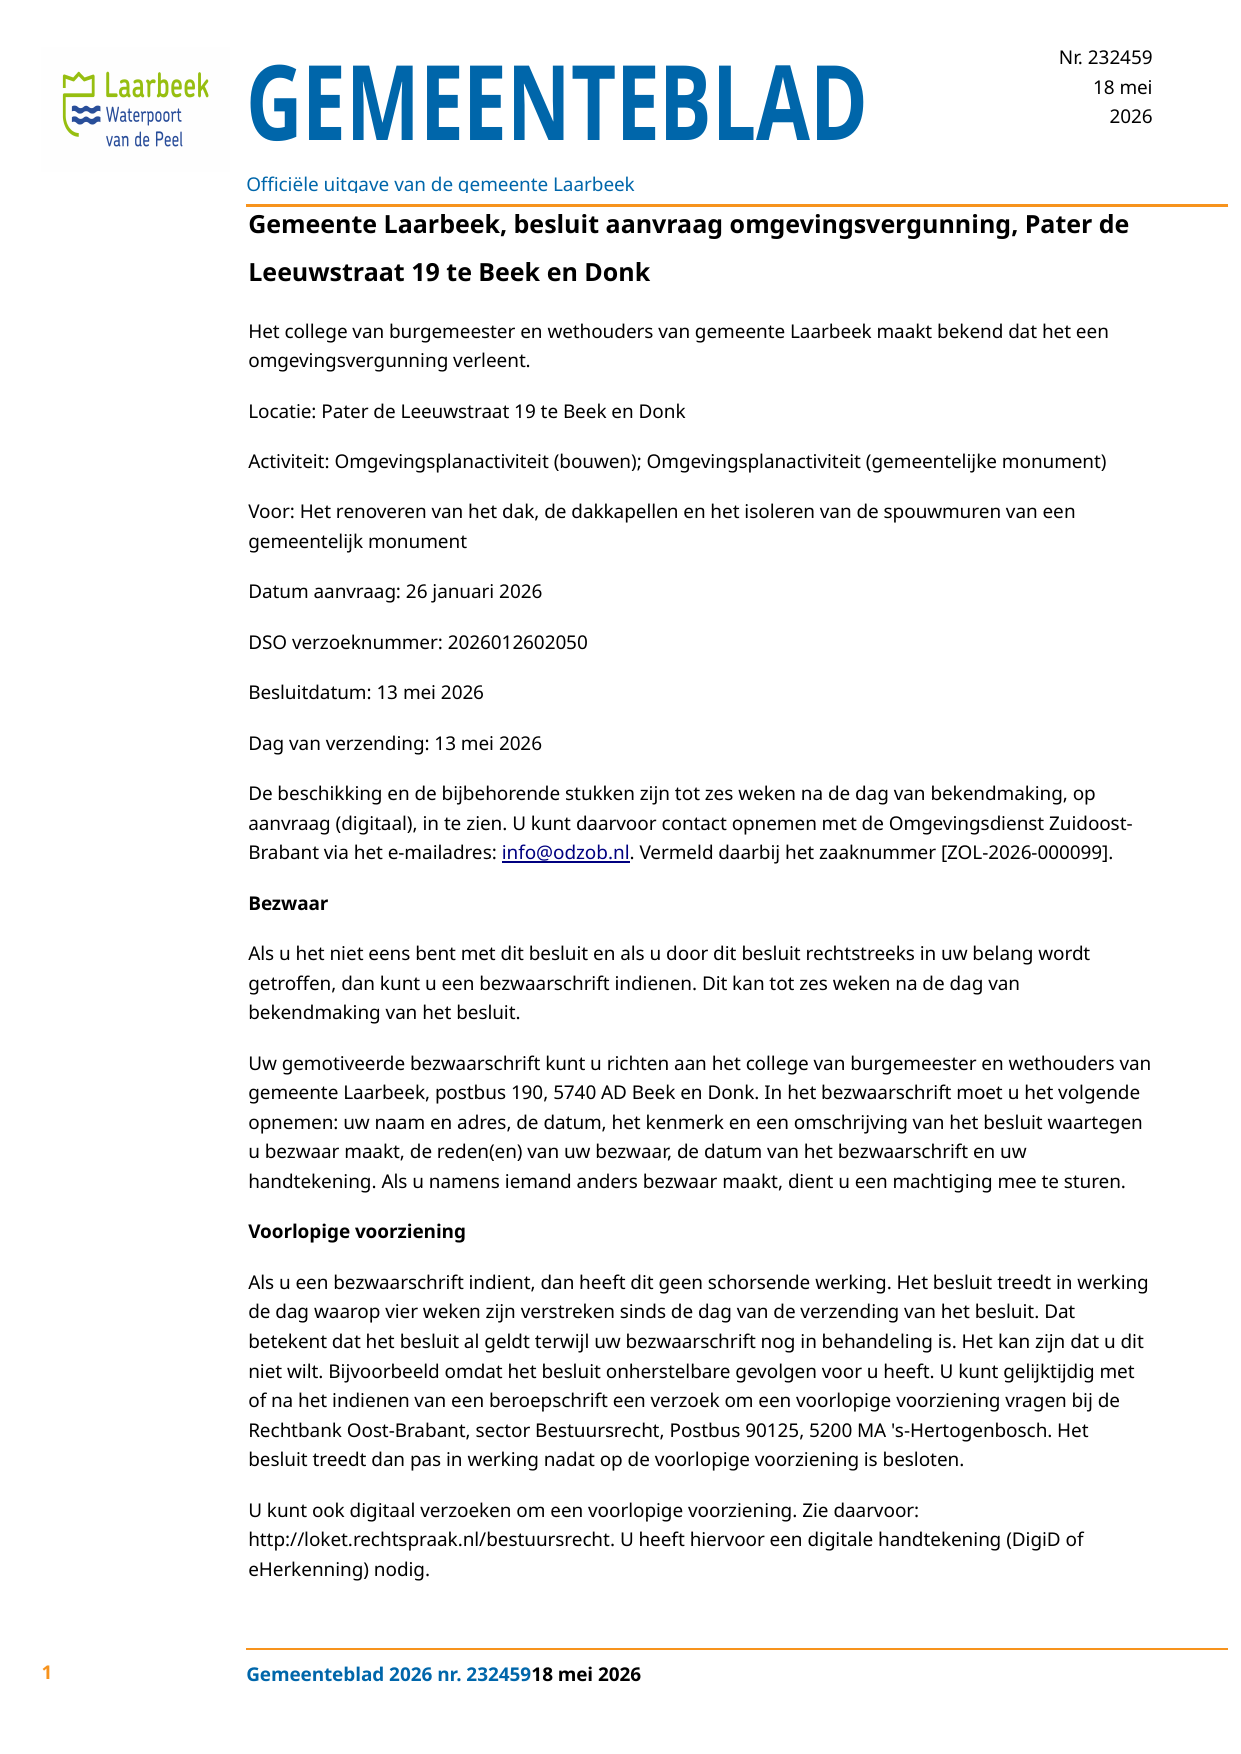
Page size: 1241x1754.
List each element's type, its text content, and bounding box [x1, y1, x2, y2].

text De beschikking en de bijbehorende stukken zijn tot zes weken na de dag van bekendmaking, op aanvraag (digitaal), in te zien. U kunt daarvoor contact opnemen met de Omgevingsdienst Zuidoost-Brabant via het e-mailadres: info@odzob.nl. Vermeld daarbij het zaaknummer [ZOL-2026-000099]. [248, 780, 1152, 865]
text DSO verzoeknummer: 2026012602050 [248, 629, 1152, 655]
text Als u het niet eens bent met dit besluit en als u door dit besluit rechtstreeks in uw belang wordt getroffen, dan kunt u een bezwaarschrift indienen. Dit kan tot zes weken na de dag van bekendmaking van het besluit. [248, 940, 1152, 1025]
text Bezwaar [248, 890, 1152, 916]
text Als u een bezwaarschrift indient, dan heeft dit geen schorsende werking. Het besluit treedt in werking de dag waarop vier weken zijn verstreken sinds de dag van de verzending van het besluit. Dat betekent dat het besluit al geldt terwijl uw bezwaarschrift nog in behandeling is. Het kan zijn dat u dit niet wilt. Bijvoorbeeld omdat het besluit onherstelbare gevolgen voor u heeft. U kunt gelijktijdig met of na het indienen van een beroepschrift een verzoek om een voorlopige voorziening vragen bij de Rechtbank Oost-Brabant, sector Bestuursrecht, Postbus 90125, 5200 MA 's‑Hertogenbosch. Het besluit treedt dan pas in werking nadat op de voorlopige voorziening is besloten. [248, 1269, 1152, 1472]
text Voorlopige voorziening [248, 1219, 1152, 1244]
text Activiteit: Omgevingsplanactiviteit (bouwen); Omgevingsplanactiviteit (gemeentelijke monument) [248, 448, 1152, 474]
text Besluitdatum: 13 mei 2026 [248, 679, 1152, 705]
text Het college van burgemeester en wethouders van gemeente Laarbeek maakt bekend dat het een omgevingsvergunning verleent. [248, 318, 1152, 373]
text Locatie: Pater de Leeuwstraat 19 te Beek en Donk [248, 398, 1152, 424]
text U kunt ook digitaal verzoeken om een voorlopige voorziening. Zie daarvoor: http://loket.rechtspraak.nl/bestuursrecht. U heeft hiervoor een digitale handtekening (DigiD of eHerkenning) nodig. [248, 1497, 1152, 1582]
text Voor: Het renoveren van het dak, de dakkapellen en het isoleren van de spouwmuren van een gemeentelijk monument [248, 499, 1152, 554]
text Uw gemotiveerde bezwaarschrift kunt u richten aan het college van burgemeester en wethouders van gemeente Laarbeek, postbus 190, 5740 AD Beek en Donk. In het bezwaarschrift moet u het volgende opnemen: uw naam en adres, de datum, het kenmerk en een omschrijving van het besluit waartegen u bezwaar maakt, de reden(en) van uw bezwaar, de datum van het bezwaarschrift en uw handtekening. Als u namens iemand anders bezwaar maakt, dient u een machtiging mee te sturen. [248, 1050, 1152, 1194]
picture [41, 47, 231, 172]
text Gemeente Laarbeek, besluit aanvraag omgevingsvergunning, Pater de Leeuwstraat 19 te Beek en Donk [248, 207, 1152, 288]
text Dag van verzending: 13 mei 2026 [248, 730, 1152, 756]
text Datum aanvraag: 26 januari 2026 [248, 579, 1152, 604]
